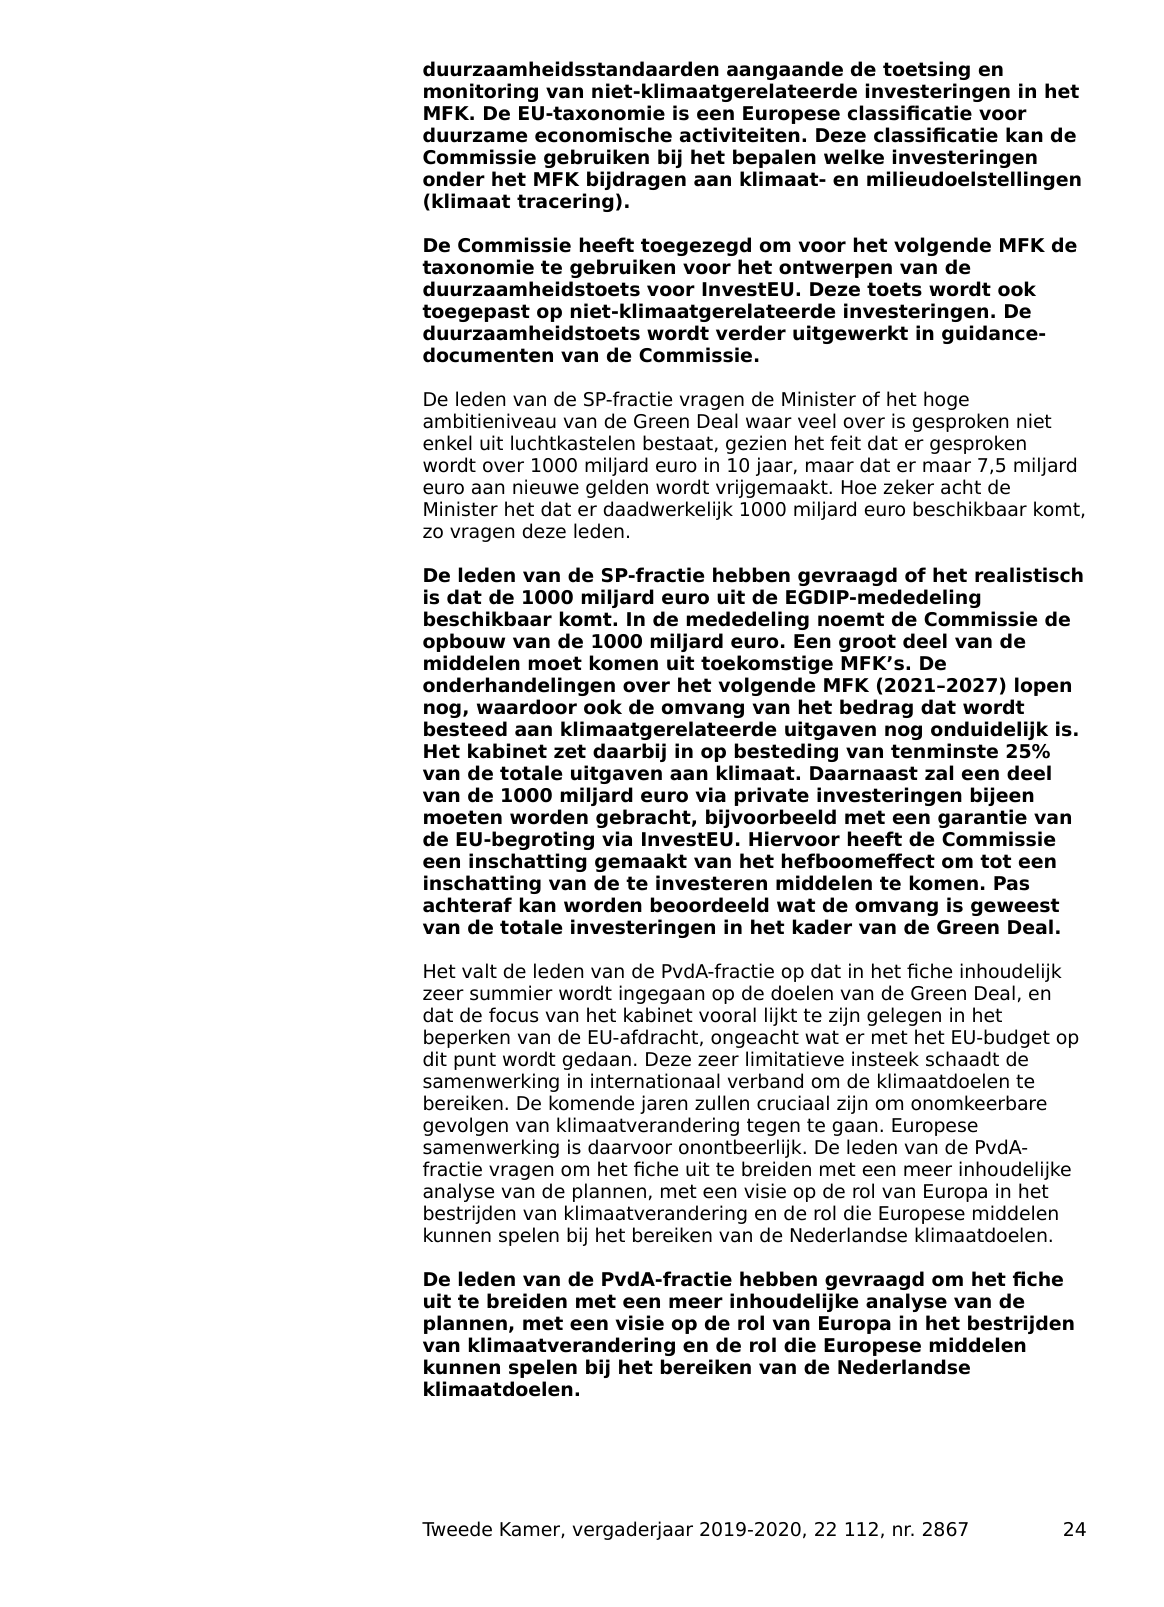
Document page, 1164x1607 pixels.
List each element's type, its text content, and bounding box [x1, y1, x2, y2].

text De leden van de SP-fractie vragen de Minister of het hoge ambitieniveau van de Green Deal waar veel over is gesproken niet enkel uit luchtkastelen bestaat, gezien het feit dat er gesproken wordt over 1000 miljard euro in 10 jaar, maar dat er maar 7,5 miljard euro aan nieuwe gelden wordt vrijgemaakt. Hoe zeker acht de Minister het dat er daadwerkelijk 1000 miljard euro beschikbaar komt, zo vragen deze leden. [422, 389, 1087, 543]
text duurzaamheidsstandaarden aangaande de toetsing en monitoring van niet-klimaatgerelateerde investeringen in het MFK. De EU-taxonomie is een Europese classificatie voor duurzame economische activiteiten. Deze classificatie kan de Commissie gebruiken bij het bepalen welke investeringen onder het MFK bijdragen aan klimaat- en milieudoelstellingen (klimaat tracering). [422, 59, 1087, 213]
text De leden van de PvdA-fractie hebben gevraagd om het fiche uit te breiden met een meer inhoudelijke analyse van de plannen, met een visie op de rol van Europa in het bestrijden van klimaatverandering en de rol die Europese middelen kunnen spelen bij het bereiken van de Nederlandse klimaatdoelen. [422, 1269, 1087, 1401]
text Het valt de leden van de PvdA-fractie op dat in het fiche inhoudelijk zeer summier wordt ingegaan op de doelen van de Green Deal, en dat de focus van het kabinet vooral lijkt te zijn gelegen in het beperken van de EU-afdracht, ongeacht wat er met het EU-budget op dit punt wordt gedaan. Deze zeer limitatieve insteek schaadt de samenwerking in internationaal verband om de klimaatdoelen te bereiken. De komende jaren zullen cruciaal zijn om onomkeerbare gevolgen van klimaatverandering tegen te gaan. Europese samenwerking is daarvoor onontbeerlijk. De leden van de PvdA-fractie vragen om het fiche uit te breiden met een meer inhoudelijke analyse van de plannen, met een visie op de rol van Europa in het bestrijden van klimaatverandering en de rol die Europese middelen kunnen spelen bij het bereiken van de Nederlandse klimaatdoelen. [422, 961, 1087, 1247]
text De leden van de SP-fractie hebben gevraagd of het realistisch is dat de 1000 miljard euro uit de EGDIP-mededeling beschikbaar komt. In de mededeling noemt de Commissie de opbouw van de 1000 miljard euro. Een groot deel van de middelen moet komen uit toekomstige MFK’s. De onderhandelingen over het volgende MFK (2021–2027) lopen nog, waardoor ook de omvang van het bedrag dat wordt besteed aan klimaatgerelateerde uitgaven nog onduidelijk is. Het kabinet zet daarbij in op besteding van tenminste 25% van de totale uitgaven aan klimaat. Daarnaast zal een deel van de 1000 miljard euro via private investeringen bijeen moeten worden gebracht, bijvoorbeeld met een garantie van de EU-begroting via InvestEU. Hiervoor heeft de Commissie een inschatting gemaakt van het hefboomeffect om tot een inschatting van de te investeren middelen te komen. Pas achteraf kan worden beoordeeld wat de omvang is geweest van de totale investeringen in het kader van de Green Deal. [422, 565, 1087, 939]
text De Commissie heeft toegezegd om voor het volgende MFK de taxonomie te gebruiken voor het ontwerpen van de duurzaamheidstoets voor InvestEU. Deze toets wordt ook toegepast op niet-klimaatgerelateerde investeringen. De duurzaamheidstoets wordt verder uitgewerkt in guidance-documenten van de Commissie. [422, 235, 1087, 367]
